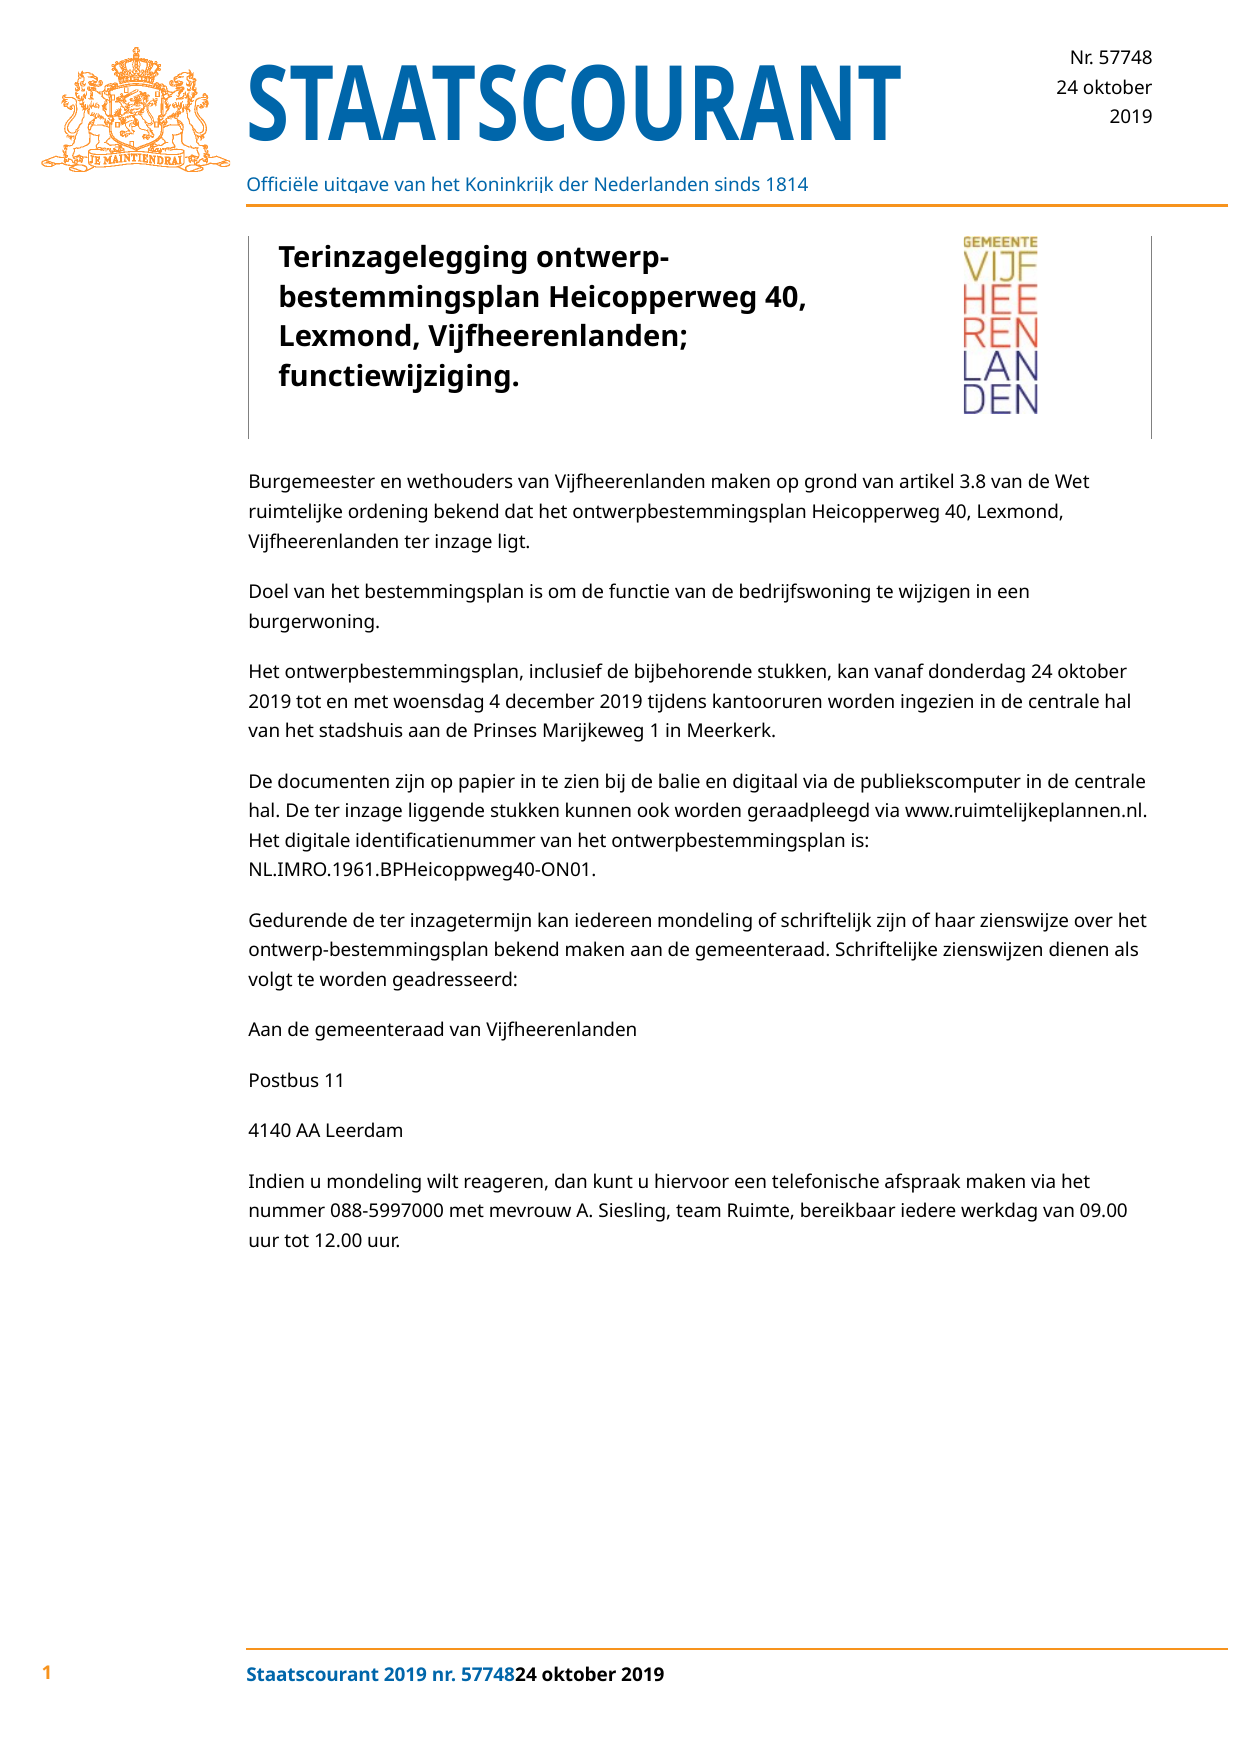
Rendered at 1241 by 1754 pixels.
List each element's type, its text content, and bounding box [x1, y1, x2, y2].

text Het ontwerpbestemmingsplan, inclusief de bijbehorende stukken, kan vanaf donderdag 24 oktober 2019 tot en met woensdag 4 december 2019 tijdens kantooruren worden ingezien in de centrale hal van het stadshuis aan de Prinses Marijkeweg 1 in Meerkerk. [248, 658, 1152, 743]
picture [963, 236, 1038, 414]
text Gedurende de ter inzagetermijn kan iedereen mondeling of schriftelijk zijn of haar zienswijze over het ontwerp-bestemmingsplan bekend maken aan de gemeenteraad. Schriftelijke zienswijzen dienen als volgt te worden geadresseerd: [248, 907, 1152, 992]
text Postbus 11 [248, 1067, 1152, 1093]
text 4140 AA Leerdam [248, 1117, 1152, 1143]
text Indien u mondeling wilt reageren, dan kunt u hiervoor een telefonische afspraak maken via het nummer 088-5997000 met mevrouw A. Siesling, team Ruimte, bereikbaar iedere werkdag van 09.00 uur tot 12.00 uur. [248, 1168, 1152, 1253]
text Aan de gemeenteraad van Vijfheerenlanden [248, 1017, 1152, 1042]
text Doel van het bestemmingsplan is om de functie van de bedrijfswoning te wijzigen in een burgerwoning. [248, 578, 1152, 633]
picture [41, 47, 231, 172]
table_header [850, 414, 1151, 439]
table_header Terinzagelegging ontwerp-bestemmingsplan Heicopperweg 40, Lexmond, Vijfheerenlanden; functiewijziging. [249, 236, 850, 439]
table_header [1038, 236, 1151, 413]
table_header [850, 236, 963, 413]
text Burgemeester en wethouders van Vijfheerenlanden maken op grond van artikel 3.8 van de Wet ruimtelijke ordening bekend dat het ontwerpbestemmingsplan Heicopperweg 40, Lexmond, Vijfheerenlanden ter inzage ligt. [248, 469, 1152, 553]
text De documenten zijn op papier in te zien bij de balie en digitaal via de publiekscomputer in de centrale hal. De ter inzage liggende stukken kunnen ook worden geraadpleegd via www.ruimtelijkeplannen.nl. Het digitale identificatienummer van het ontwerpbestemmingsplan is: NL.IMRO.1961.BPHeicoppweg40-ON01. [248, 768, 1152, 882]
